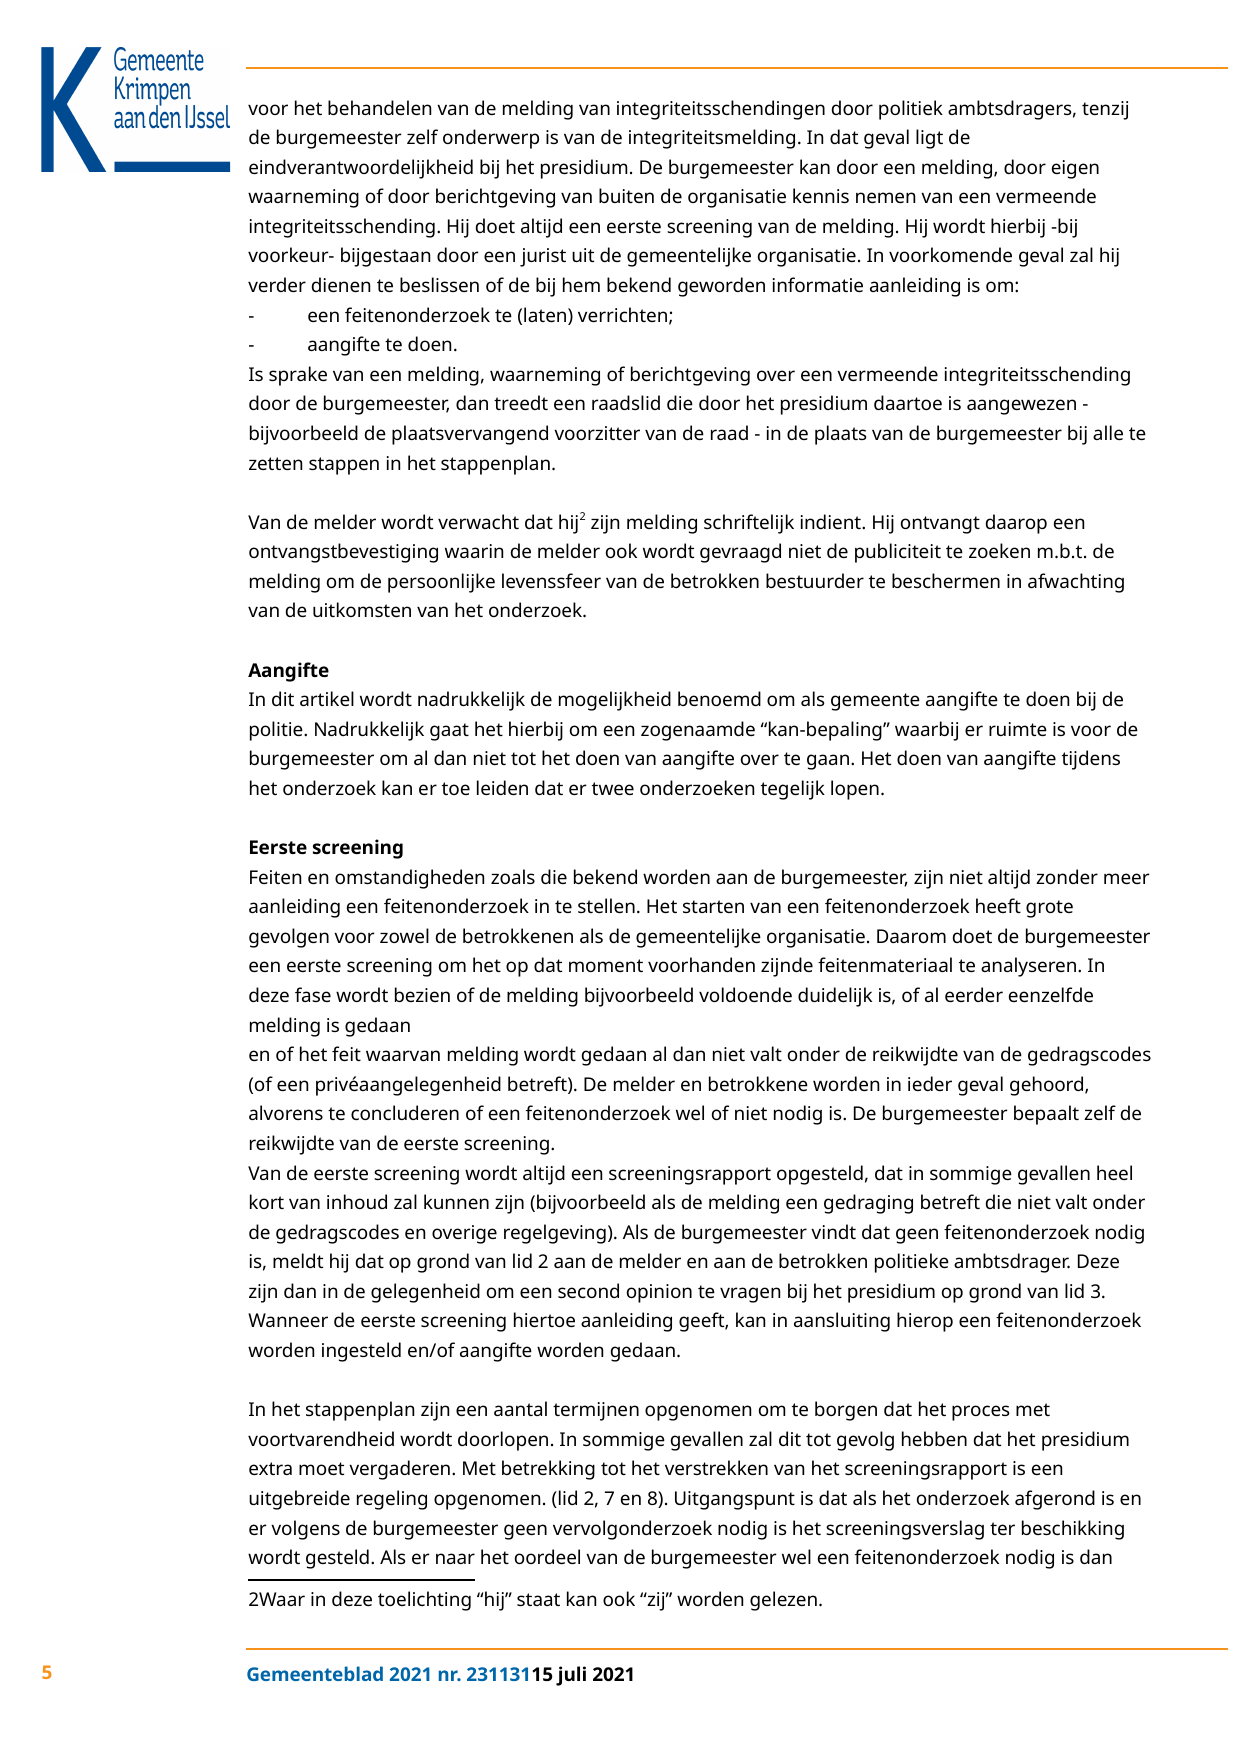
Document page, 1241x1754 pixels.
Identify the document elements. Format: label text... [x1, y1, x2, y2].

text In het stappenplan zijn een aantal termijnen opgenomen om te borgen dat het proces met voortvarendheid wordt doorlopen. In sommige gevallen zal dit tot gevolg hebben dat het presidium extra moet vergaderen. Met betrekking tot het verstrekken van het screeningsrapport is een uitgebreide regeling opgenomen. (lid 2, 7 en 8). Uitgangspunt is dat als het onderzoek afgerond is en er volgens de burgemeester geen vervolgonderzoek nodig is het screeningsverslag ter beschikking wordt gesteld. Als er naar het oordeel van de burgemeester wel een feitenonderzoek nodig is dan [248, 1396, 1152, 1570]
text Feiten en omstandigheden zoals die bekend worden aan de burgemeester, zijn niet altijd zonder meer aanleiding een feitenonderzoek in te stellen. Het starten van een feitenonderzoek heeft grote gevolgen voor zowel de betrokkenen als de gemeentelijke organisatie. Daarom doet de burgemeester een eerste screening om het op dat moment voorhanden zijnde feitenmateriaal te analyseren. In deze fase wordt bezien of de melding bijvoorbeeld voldoende duidelijk is, of al eerder eenzelfde melding is gedaan [248, 864, 1152, 1038]
text Waar in deze toelichting “hij” staat kan ook “zij” worden gelezen. [248, 1586, 1152, 1612]
text In dit artikel wordt nadrukkelijk de mogelijkheid benoemd om als gemeente aangifte te doen bij de politie. Nadrukkelijk gaat het hierbij om een zogenaamde “kan-bepaling” waarbij er ruimte is voor de burgemeester om al dan niet tot het doen van aangifte over te gaan. Het doen van aangifte tijdens het onderzoek kan er toe leiden dat er twee onderzoeken tegelijk lopen. [248, 686, 1152, 801]
text Van de eerste screening wordt altijd een screeningsrapport opgesteld, dat in sommige gevallen heel kort van inhoud zal kunnen zijn (bijvoorbeeld als de melding een gedraging betreft die niet valt onder de gedragscodes en overige regelgeving). Als de burgemeester vindt dat geen feitenonderzoek nodig is, meldt hij dat op grond van lid 2 aan de melder en aan de betrokken politieke ambtsdrager. Deze zijn dan in de gelegenheid om een second opinion te vragen bij het presidium op grond van lid 3. [248, 1160, 1152, 1304]
text Wanneer de eerste screening hiertoe aanleiding geeft, kan in aansluiting hierop een feitenonderzoek worden ingesteld en/of aangifte worden gedaan. [248, 1308, 1152, 1363]
text voor het behandelen van de melding van integriteitsschendingen door politiek ambtsdragers, tenzij de burgemeester zelf onderwerp is van de integriteitsmelding. In dat geval ligt de eindverantwoordelijkheid bij het presidium. De burgemeester kan door een melding, door eigen waarneming of door berichtgeving van buiten de organisatie kennis nemen van een vermeende integriteitsschending. Hij doet altijd een eerste screening van de melding. Hij wordt hierbij -bij voorkeur- bijgestaan door een jurist uit de gemeentelijke organisatie. In voorkomende geval zal hij verder dienen te beslissen of de bij hem bekend geworden informatie aanleiding is om: [248, 95, 1152, 298]
list aangifte te doen. [248, 331, 1152, 357]
text Aangifte [248, 657, 1152, 683]
list een feitenonderzoek te (laten) verrichten; [248, 302, 1152, 328]
text Van de melder wordt verwacht dat hij zijn melding schriftelijk indient. Hij ontvangt daarop een ontvangstbevestiging waarin de melder ook wordt gevraagd niet de publiciteit te zoeken m.b.t. de melding om de persoonlijke levenssfeer van de betrokken bestuurder te beschermen in afwachting van de uitkomsten van het onderzoek. [248, 509, 1152, 623]
text Eerste screening [248, 834, 1152, 860]
text en of het feit waarvan melding wordt gedaan al dan niet valt onder de reikwijdte van de gedragscodes (of een privéaangelegenheid betreft). De melder en betrokkene worden in ieder geval gehoord, alvorens te concluderen of een feitenonderzoek wel of niet nodig is. De burgemeester bepaalt zelf de reikwijdte van de eerste screening. [248, 1041, 1152, 1156]
text Is sprake van een melding, waarneming of berichtgeving over een vermeende integriteitsschending door de burgemeester, dan treedt een raadslid die door het presidium daartoe is aangewezen - bijvoorbeeld de plaatsvervangend voorzitter van de raad - in de plaats van de burgemeester bij alle te zetten stappen in het stappenplan. [248, 361, 1152, 476]
picture [41, 47, 231, 172]
